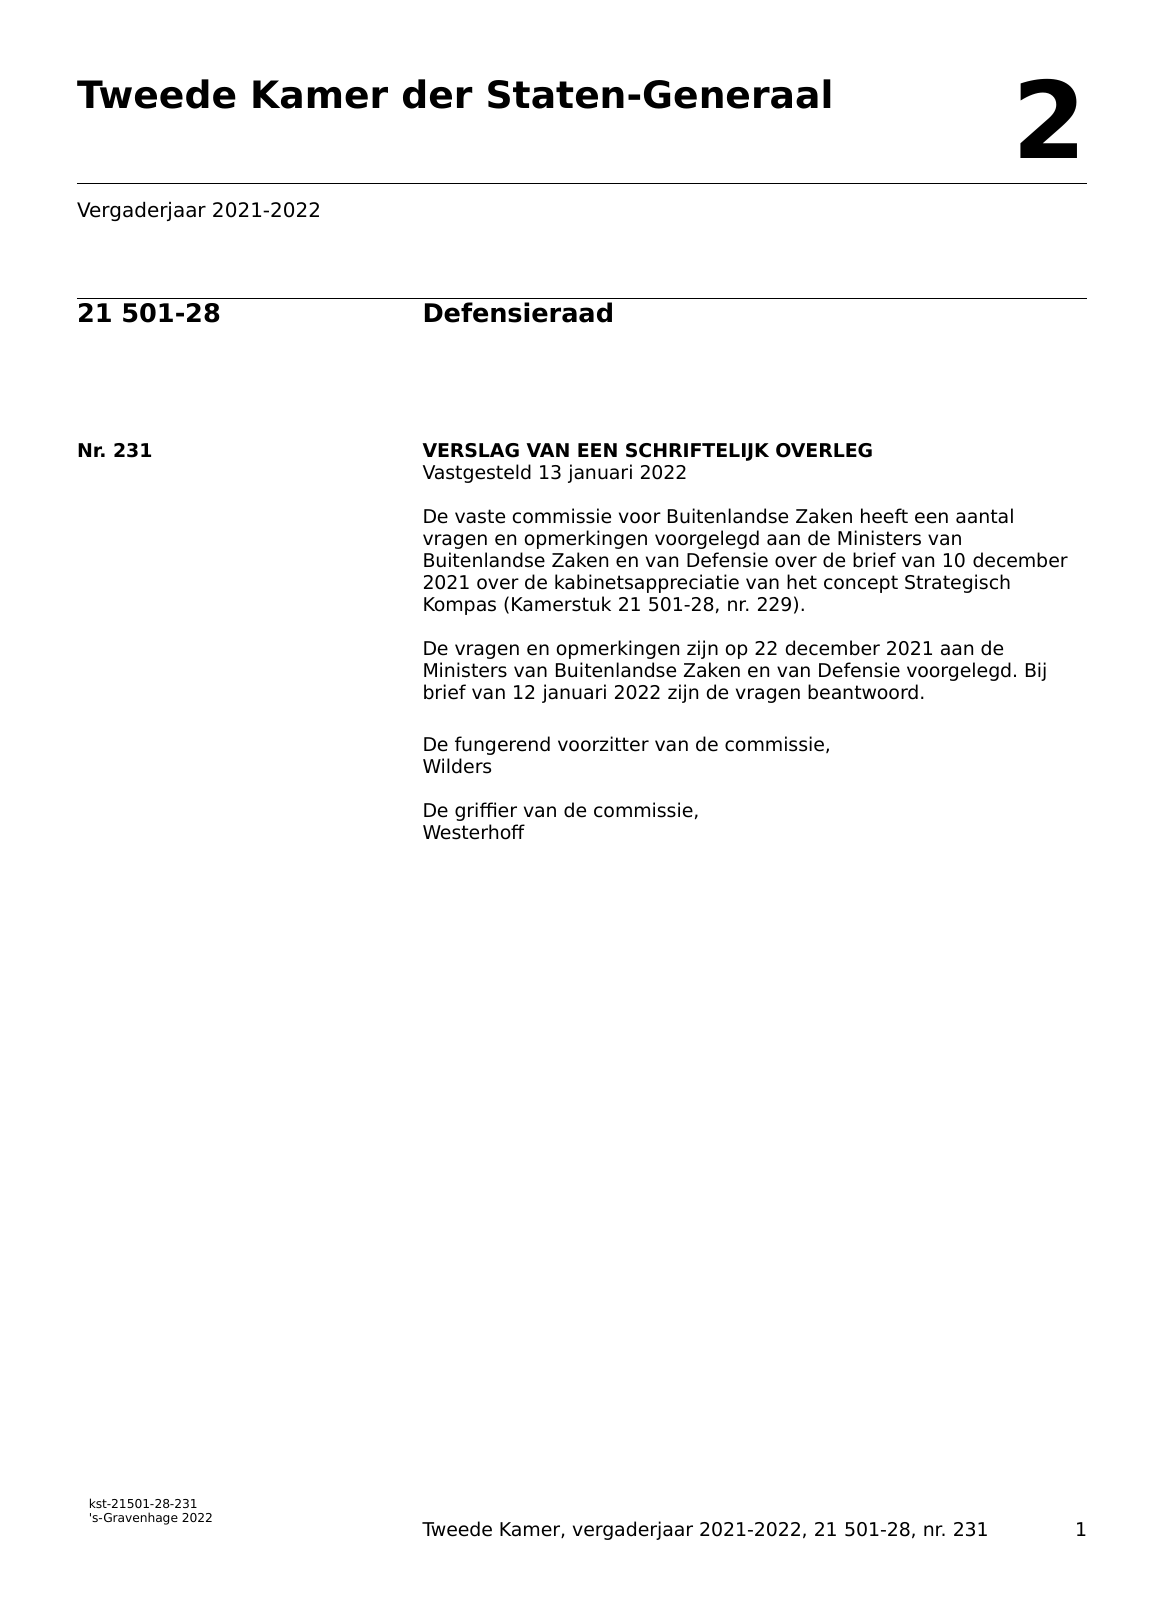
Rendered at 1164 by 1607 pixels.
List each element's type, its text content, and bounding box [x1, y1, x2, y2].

text De fungerend voorzitter van de commissie, Wilders [422, 734, 1087, 778]
text De vaste commissie voor Buitenlandse Zaken heeft een aantal vragen en opmerkingen voorgelegd aan de Ministers van Buitenlandse Zaken en van Defensie over de brief van 10 december 2021 over de kabinetsappreciatie van het concept Strategisch Kompas (Kamerstuk 21 501-28, nr. 229). [422, 506, 1087, 616]
table_cell Vergaderjaar 2021-2022 [77, 184, 1087, 298]
text De vragen en opmerkingen zijn op 22 december 2021 aan de Ministers van Buitenlandse Zaken en van Defensie voorgelegd. Bij brief van 12 januari 2022 zijn de vragen beantwoord. [422, 638, 1087, 704]
text kst-21501-28-231 [88, 1497, 323, 1511]
subtitle Nr. 231 VERSLAG VAN EEN SCHRIFTELIJK OVERLEG [77, 440, 1087, 462]
text 's-Gravenhage 2022 [88, 1511, 323, 1525]
subtitle 21 501-28 Defensieraad [77, 299, 1087, 329]
table_header 2 [886, 59, 1087, 183]
text Vastgesteld 13 januari 2022 [422, 462, 1087, 484]
table_header Tweede Kamer der Staten-Generaal [77, 59, 886, 183]
text De griffier van de commissie, Westerhoff [422, 800, 1087, 844]
